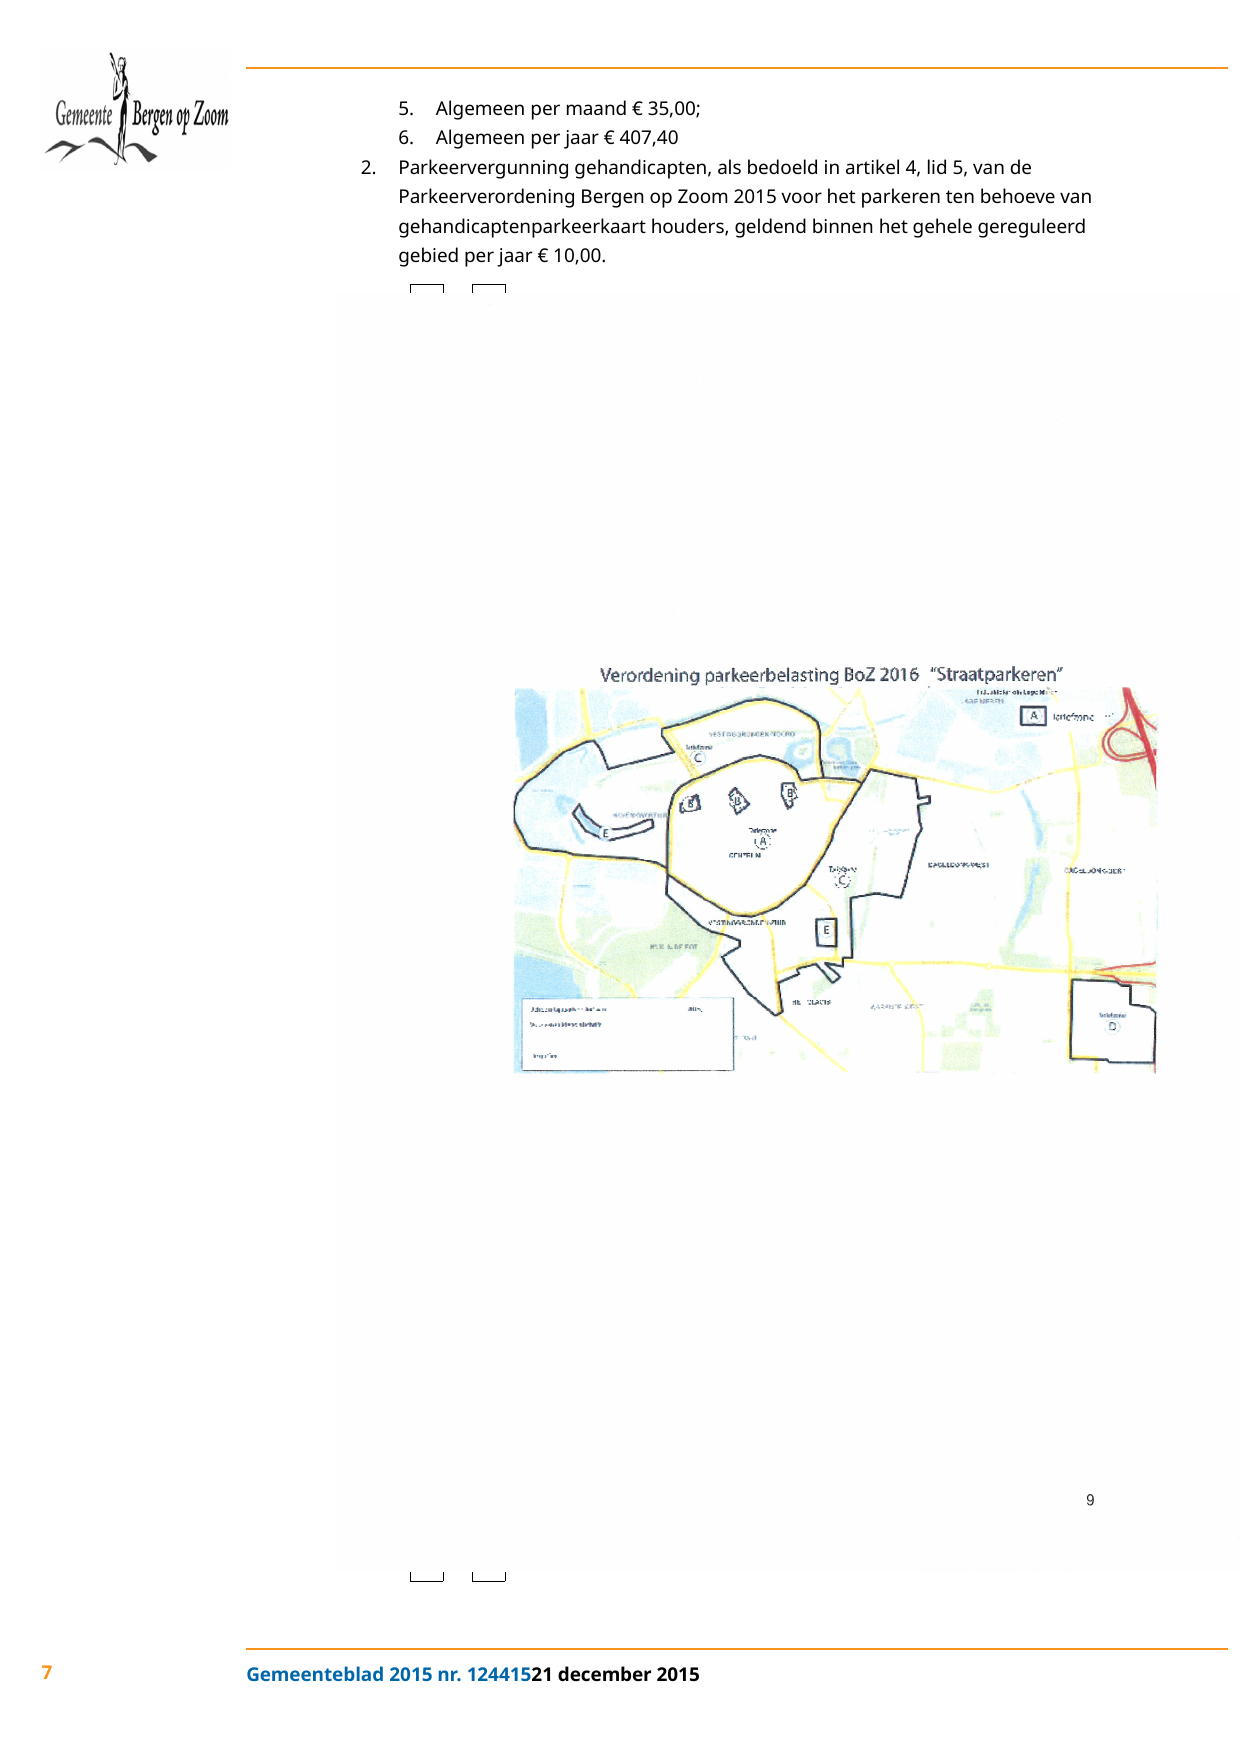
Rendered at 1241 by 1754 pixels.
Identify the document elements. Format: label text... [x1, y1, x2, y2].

list Algemeen per jaar € 407,40 [398, 124, 1152, 150]
picture [336, 293, 1240, 1572]
list Parkeervergunning gehandicapten, als bedoeld in artikel 4, lid 5, van de Parkeerverordening Bergen op Zoom 2015 voor het parkeren ten behoeve van gehandicaptenparkeerkaart houders, geldend binnen het gehele gereguleerd gebied per jaar € 10,00. [361, 154, 1152, 268]
picture [41, 47, 231, 172]
list Algemeen per maand € 35,00; [398, 95, 1152, 121]
